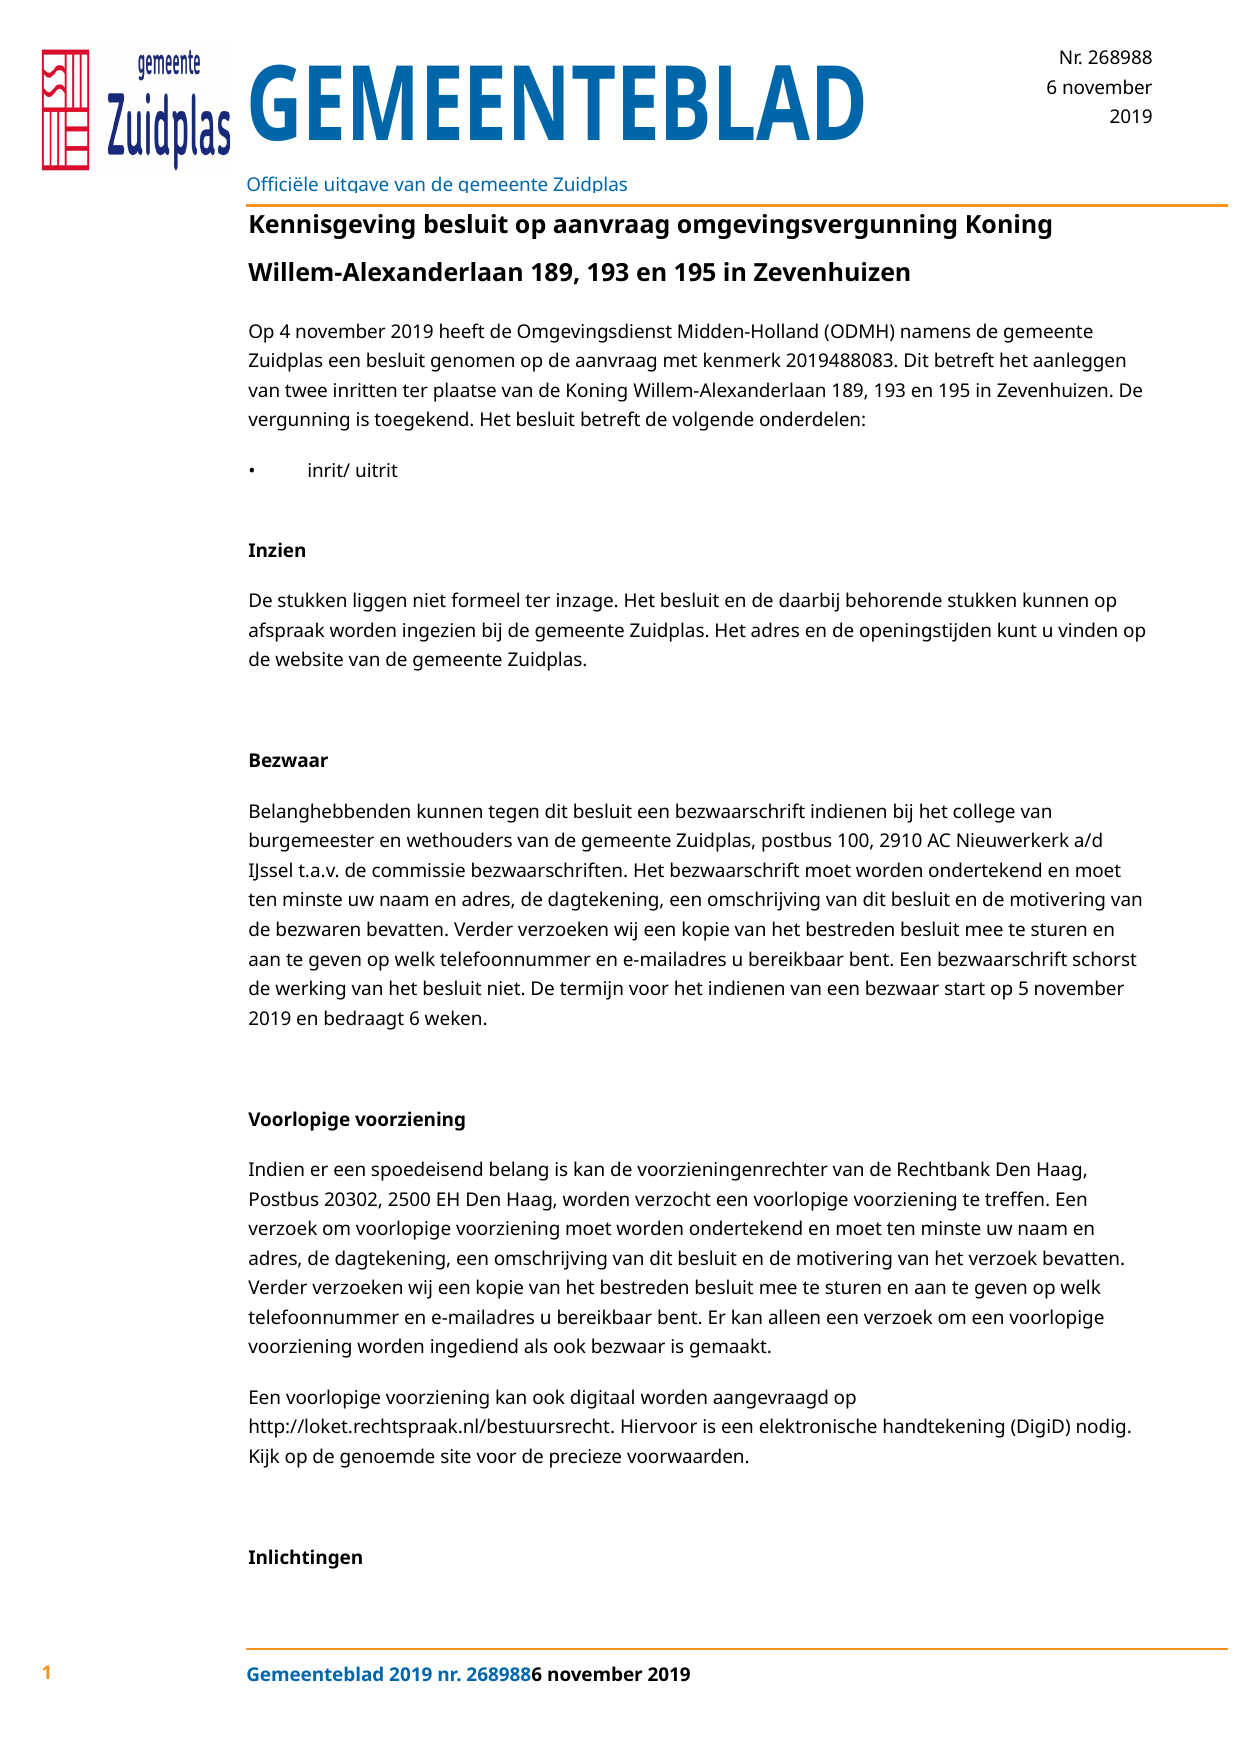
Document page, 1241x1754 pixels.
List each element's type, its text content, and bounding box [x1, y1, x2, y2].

picture [41, 47, 231, 172]
text Kennisgeving besluit op aanvraag omgevingsvergunning Koning Willem-Alexanderlaan 189, 193 en 195 in Zevenhuizen [248, 207, 1152, 288]
text Inlichtingen [248, 1544, 1152, 1570]
text Belanghebbenden kunnen tegen dit besluit een bezwaarschrift indienen bij het college van burgemeester en wethouders van de gemeente Zuidplas, postbus 100, 2910 AC Nieuwerkerk a/d IJssel t.a.v. de commissie bezwaarschriften. Het bezwaarschrift moet worden ondertekend en moet ten minste uw naam en adres, de dagtekening, een omschrijving van dit besluit en de motivering van de bezwaren bevatten. Verder verzoeken wij een kopie van het bestreden besluit mee te sturen en aan te geven op welk telefoonnummer en e-mailadres u bereikbaar bent. Een bezwaarschrift schorst de werking van het besluit niet. De termijn voor het indienen van een bezwaar start op 5 november 2019 en bedraagt 6 weken. [248, 798, 1152, 1031]
text Op 4 november 2019 heeft de Omgevingsdienst Midden-Holland (ODMH) namens de gemeente Zuidplas een besluit genomen op de aanvraag met kenmerk 2019488083. Dit betreft het aanleggen van twee inritten ter plaatse van de Koning Willem-Alexanderlaan 189, 193 en 195 in Zevenhuizen. De vergunning is toegekend. Het besluit betreft de volgende onderdelen: [248, 318, 1152, 432]
text Voorlopige voorziening [248, 1106, 1152, 1132]
text Bezwaar [248, 747, 1152, 773]
text Een voorlopige voorziening kan ook digitaal worden aangevraagd op http://loket.rechtspraak.nl/bestuursrecht. Hiervoor is een elektronische handtekening (DigiD) nodig. Kijk op de genoemde site voor de precieze voorwaarden. [248, 1384, 1152, 1469]
text Indien er een spoedeisend belang is kan de voorzieningenrechter van de Rechtbank Den Haag, Postbus 20302, 2500 EH Den Haag, worden verzocht een voorlopige voorziening te treffen. Een verzoek om voorlopige voorziening moet worden ondertekend en moet ten minste uw naam en adres, de dagtekening, een omschrijving van dit besluit en de motivering van het verzoek bevatten. Verder verzoeken wij een kopie van het bestreden besluit mee te sturen en aan te geven op welk telefoonnummer en e-mailadres u bereikbaar bent. Er kan alleen een verzoek om een voorlopige voorziening worden ingediend als ook bezwaar is gemaakt. [248, 1156, 1152, 1359]
text Inzien [248, 537, 1152, 563]
text De stukken liggen niet formeel ter inzage. Het besluit en de daarbij behorende stukken kunnen op afspraak worden ingezien bij de gemeente Zuidplas. Het adres en de openingstijden kunt u vinden op de website van de gemeente Zuidplas. [248, 587, 1152, 672]
list inrit/ uitrit [248, 457, 1152, 483]
